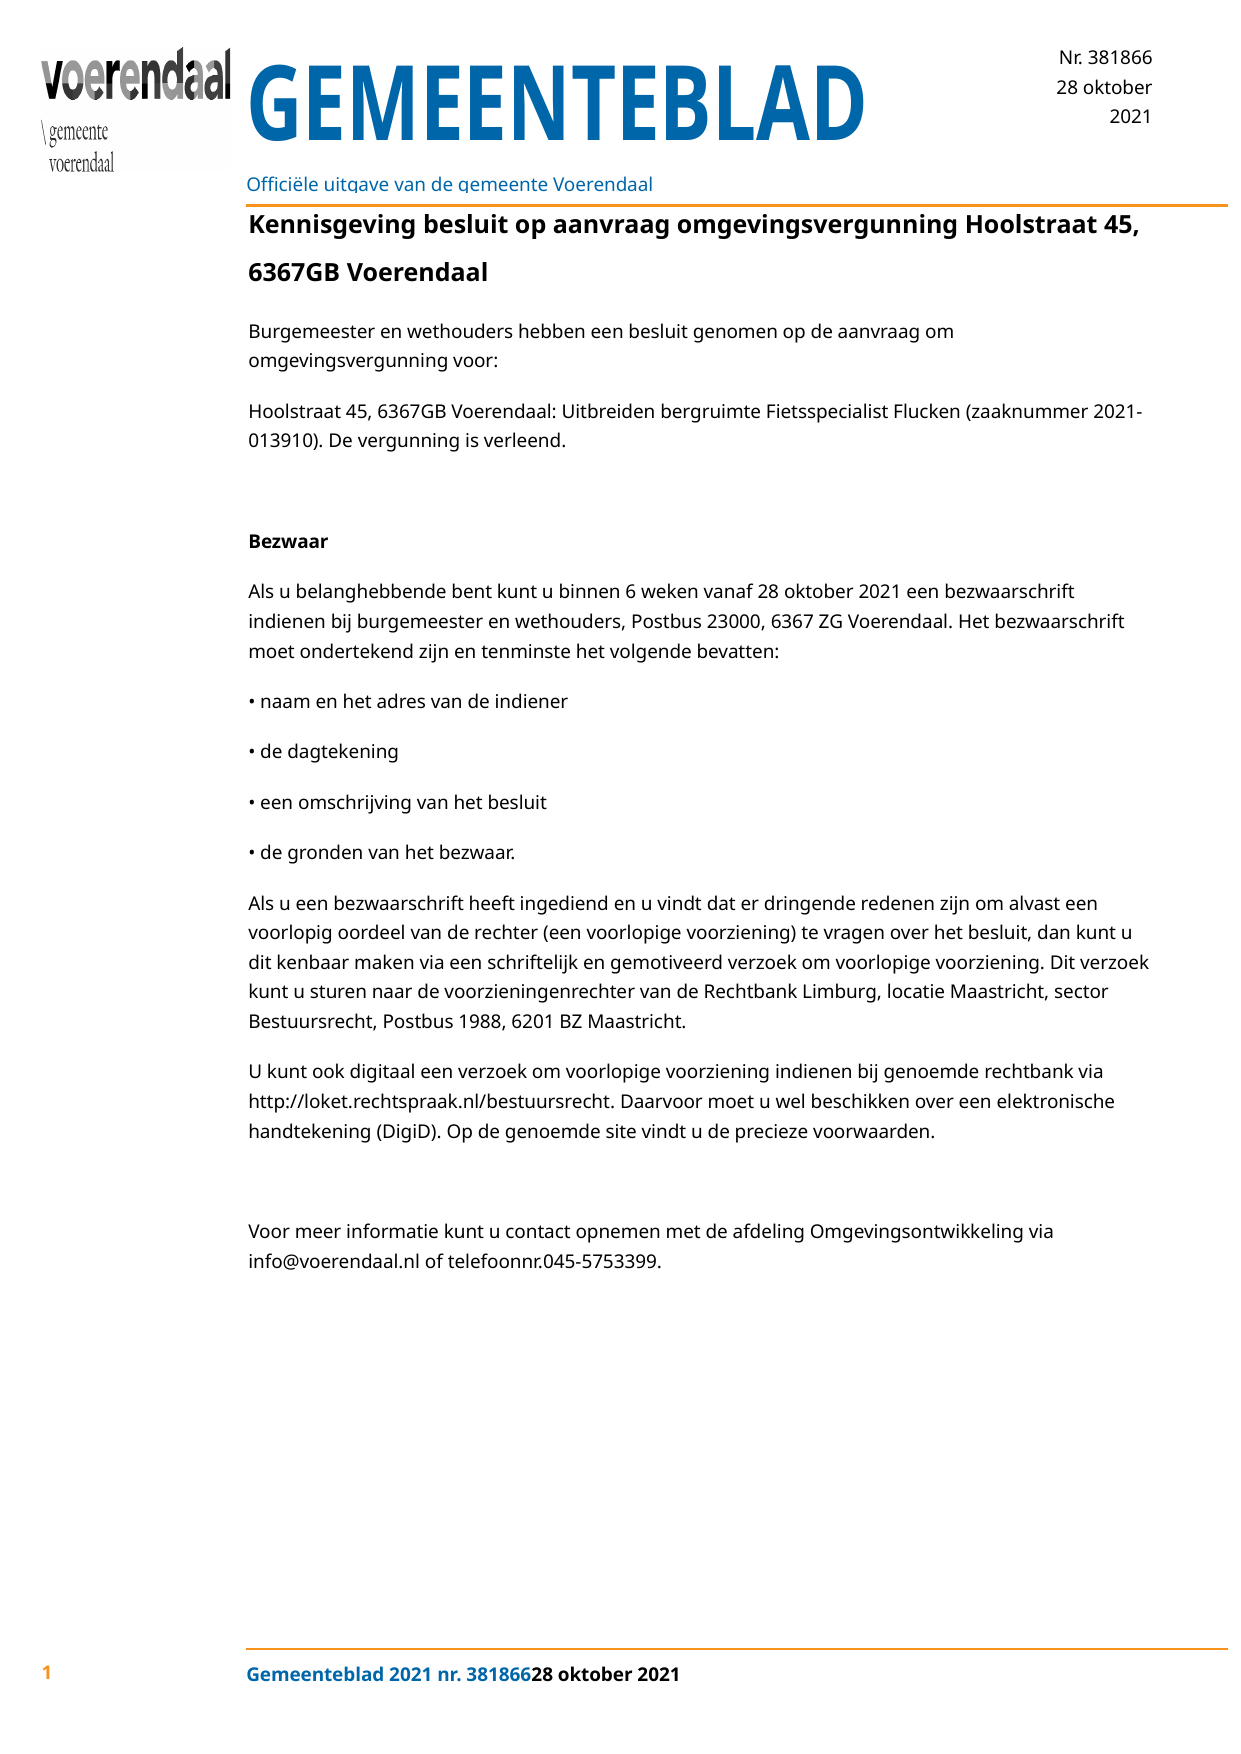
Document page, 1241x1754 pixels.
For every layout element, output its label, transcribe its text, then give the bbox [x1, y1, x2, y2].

text U kunt ook digitaal een verzoek om voorlopige voorziening indienen bij genoemde rechtbank via http://loket.rechtspraak.nl/bestuursrecht. Daarvoor moet u wel beschikken over een elektronische handtekening (DigiD). Op de genoemde site vindt u de precieze voorwaarden. [248, 1059, 1152, 1144]
text • een omschrijving van het besluit [248, 789, 1152, 815]
text • de gronden van het bezwaar. [248, 839, 1152, 865]
text Als u belanghebbende bent kunt u binnen 6 weken vanaf 28 oktober 2021 een bezwaarschrift indienen bij burgemeester en wethouders, Postbus 23000, 6367 ZG Voerendaal. Het bezwaarschrift moet ondertekend zijn en tenminste het volgende bevatten: [248, 579, 1152, 664]
text Burgemeester en wethouders hebben een besluit genomen op de aanvraag om omgevingsvergunning voor: [248, 318, 1152, 373]
text Als u een bezwaarschrift heeft ingediend en u vindt dat er dringende redenen zijn om alvast een voorlopig oordeel van de rechter (een voorlopige voorziening) te vragen over het besluit, dan kunt u dit kenbaar maken via een schriftelijk en gemotiveerd verzoek om voorlopige voorziening. Dit verzoek kunt u sturen naar de voorzieningenrechter van de Rechtbank Limburg, locatie Maastricht, sector Bestuursrecht, Postbus 1988, 6201 BZ Maastricht. [248, 890, 1152, 1034]
picture [41, 47, 231, 172]
text Voor meer informatie kunt u contact opnemen met de afdeling Omgevingsontwikkeling via info@voerendaal.nl of telefoonnr.045-5753399. [248, 1219, 1152, 1274]
text Kennisgeving besluit op aanvraag omgevingsvergunning Hoolstraat 45, 6367GB Voerendaal [248, 207, 1152, 288]
text • de dagtekening [248, 739, 1152, 764]
text • naam en het adres van de indiener [248, 688, 1152, 714]
text Bezwaar [248, 528, 1152, 554]
text Hoolstraat 45, 6367GB Voerendaal: Uitbreiden bergruimte Fietsspecialist Flucken (zaaknummer 2021-013910). De vergunning is verleend. [248, 398, 1152, 453]
